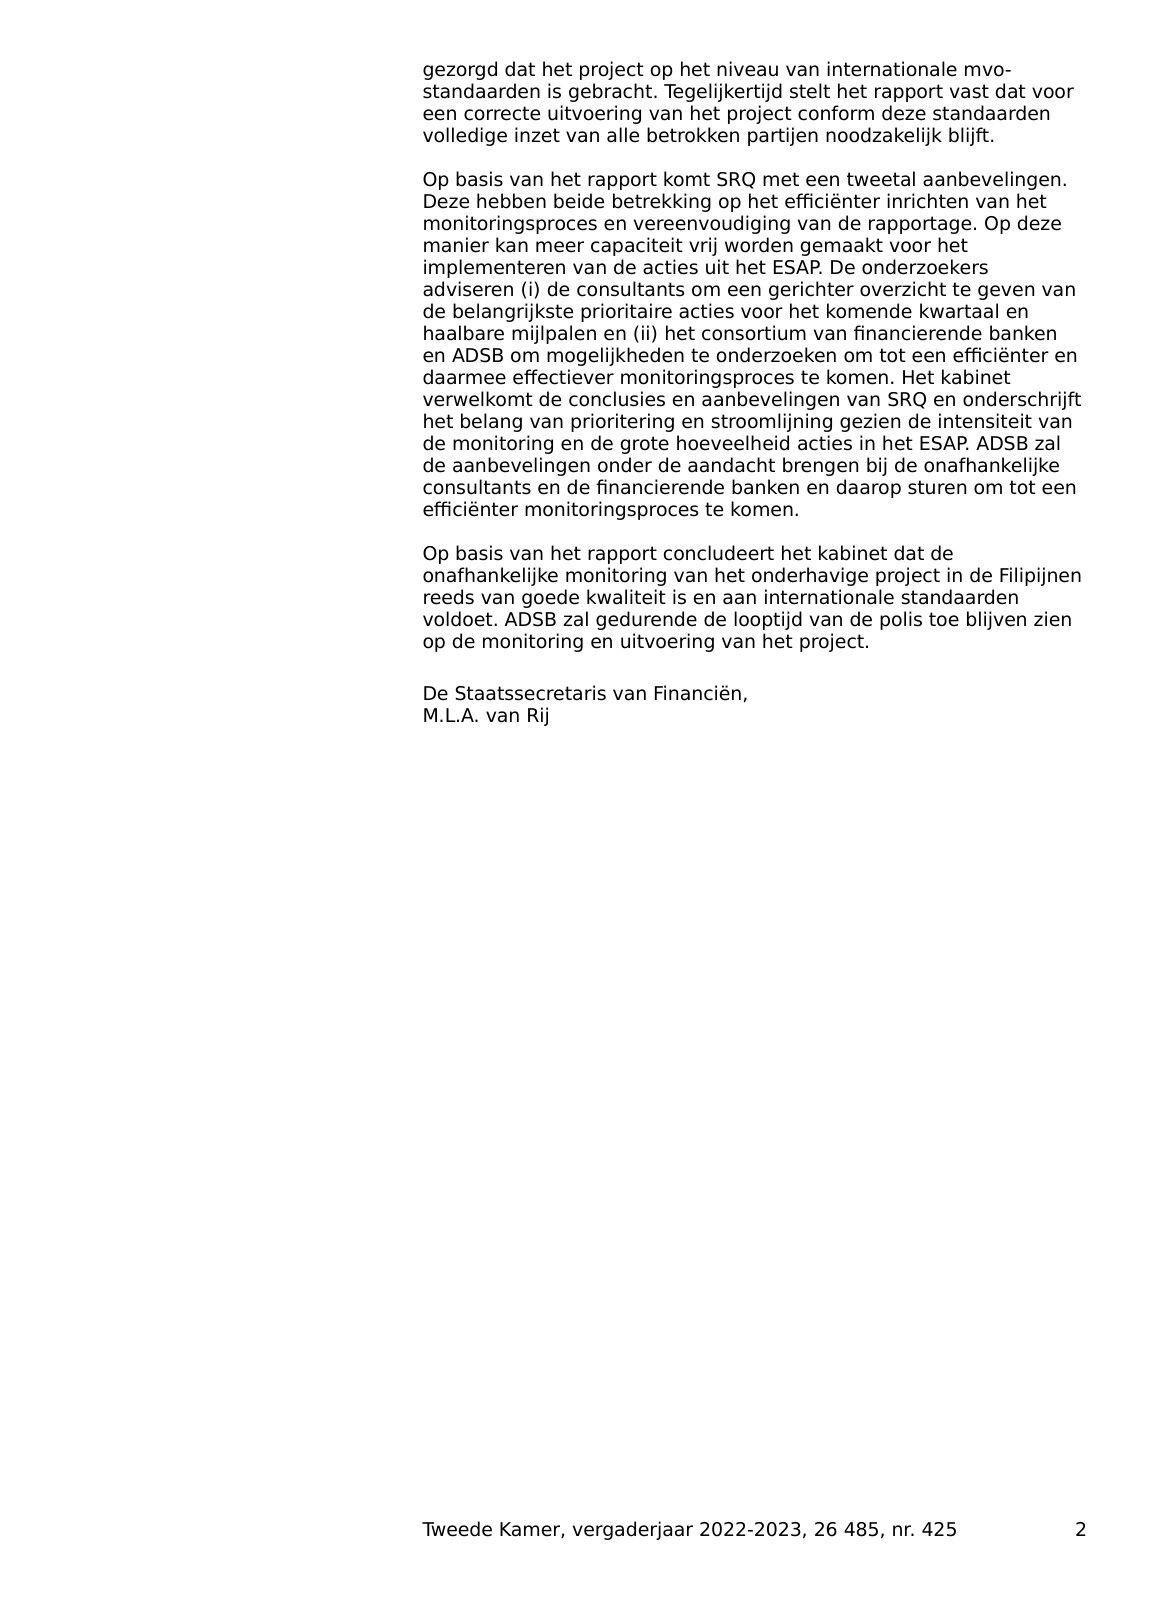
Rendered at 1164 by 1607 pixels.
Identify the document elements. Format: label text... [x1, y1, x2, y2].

text gezorgd dat het project op het niveau van internationale mvo-standaarden is gebracht. Tegelijkertijd stelt het rapport vast dat voor een correcte uitvoering van het project conform deze standaarden volledige inzet van alle betrokken partijen noodzakelijk blijft. [422, 59, 1087, 147]
text Op basis van het rapport komt SRQ met een tweetal aanbevelingen. Deze hebben beide betrekking op het efficiënter inrichten van het monitoringsproces en vereenvoudiging van de rapportage. Op deze manier kan meer capaciteit vrij worden gemaakt voor het implementeren van de acties uit het ESAP. De onderzoekers adviseren (i) de consultants om een gerichter overzicht te geven van de belangrijkste prioritaire acties voor het komende kwartaal en haalbare mijlpalen en (ii) het consortium van financierende banken en ADSB om mogelijkheden te onderzoeken om tot een efficiënter en daarmee effectiever monitoringsproces te komen. Het kabinet verwelkomt de conclusies en aanbevelingen van SRQ en onderschrijft het belang van prioritering en stroomlijning gezien de intensiteit van de monitoring en de grote hoeveelheid acties in het ESAP. ADSB zal de aanbevelingen onder de aandacht brengen bij de onafhankelijke consultants en de financierende banken en daarop sturen om tot een efficiënter monitoringsproces te komen. [422, 169, 1087, 521]
text De Staatssecretaris van Financiën, M.L.A. van Rij [422, 683, 1087, 727]
text Op basis van het rapport concludeert het kabinet dat de onafhankelijke monitoring van het onderhavige project in de Filipijnen reeds van goede kwaliteit is en aan internationale standaarden voldoet. ADSB zal gedurende de looptijd van de polis toe blijven zien op de monitoring en uitvoering van het project. [422, 543, 1087, 653]
